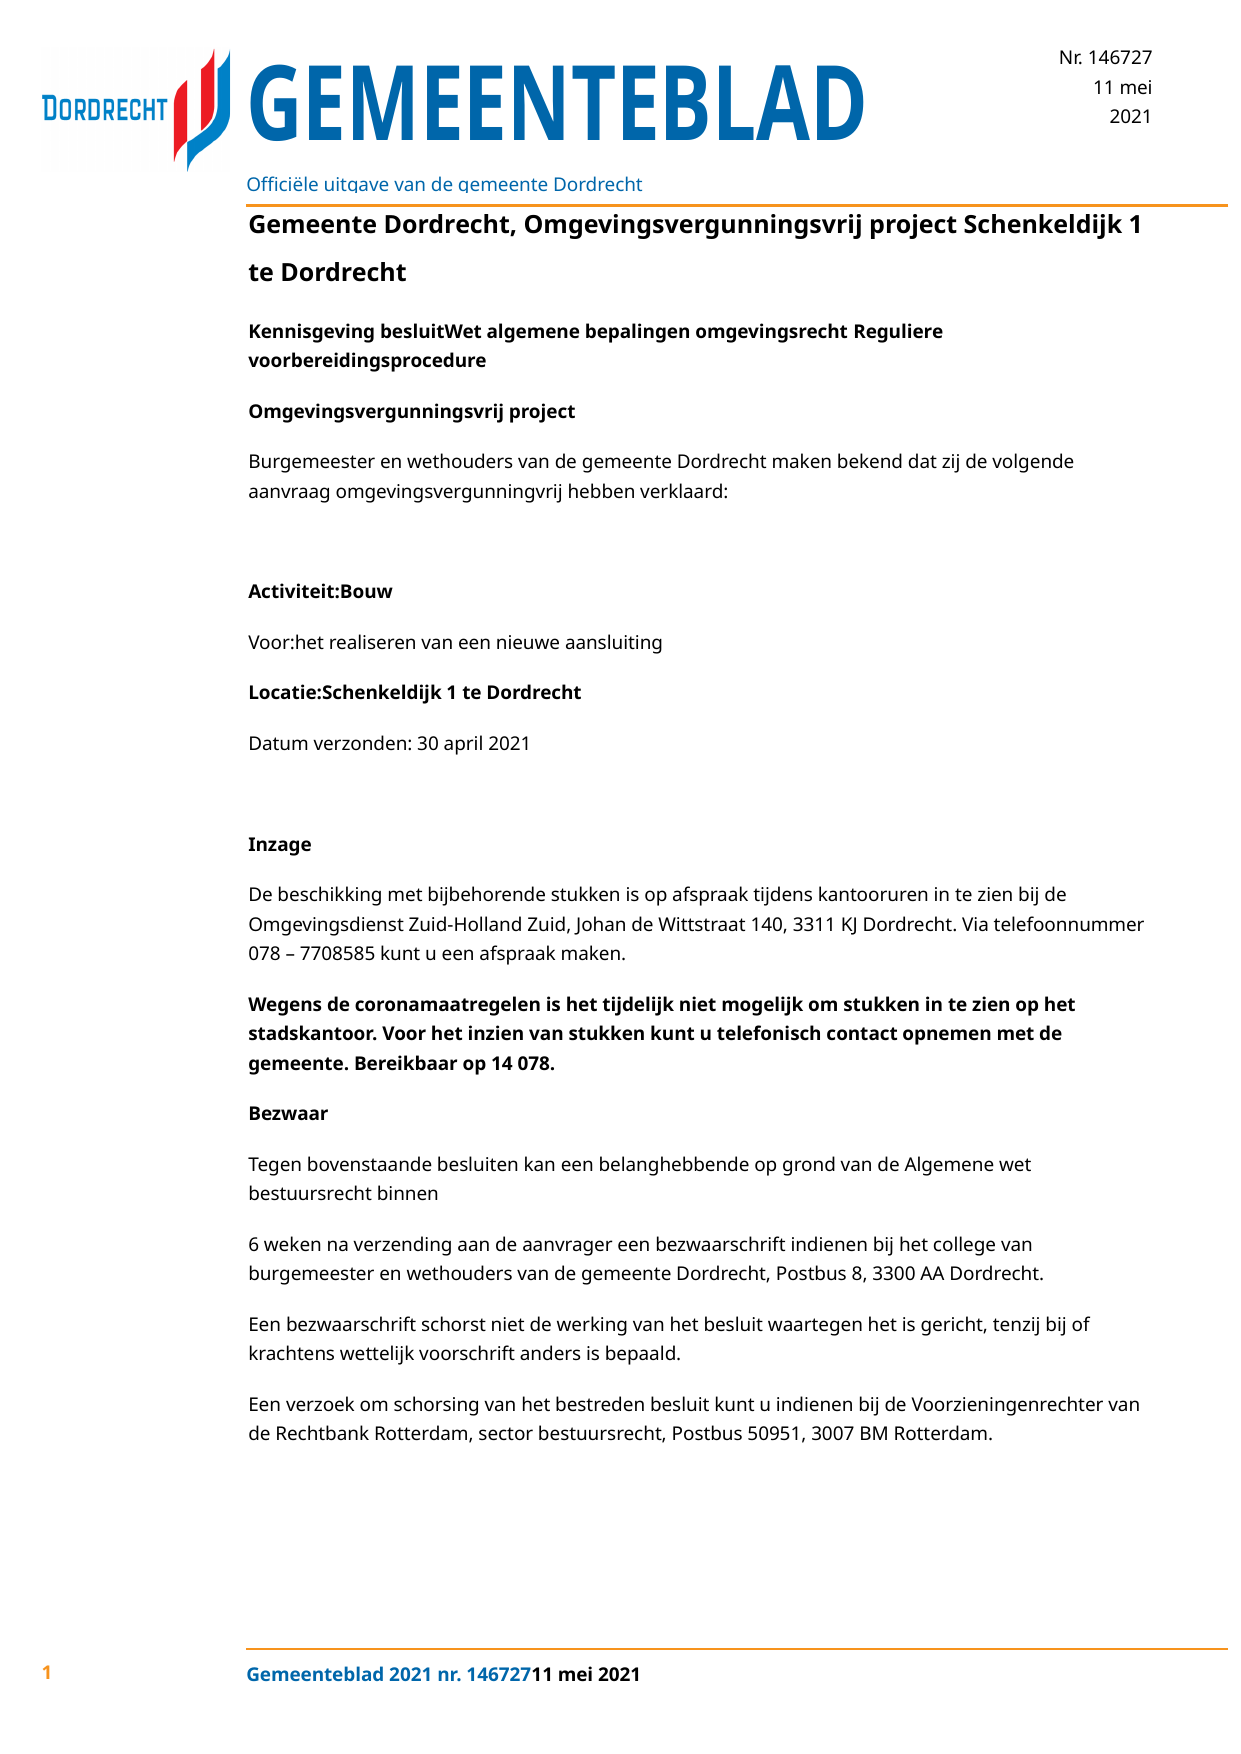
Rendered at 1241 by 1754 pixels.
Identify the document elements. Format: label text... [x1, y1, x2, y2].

text Burgemeester en wethouders van de gemeente Dordrecht maken bekend dat zij de volgende aanvraag omgevingsvergunningvrij hebben verklaard: [248, 448, 1152, 504]
text Activiteit:Bouw [248, 579, 1152, 604]
text Bezwaar [248, 1100, 1152, 1126]
text Inzage [248, 831, 1152, 857]
text Omgevingsvergunningsvrij project [248, 398, 1152, 424]
text Voor:het realiseren van een nieuwe aansluiting [248, 629, 1152, 655]
text Locatie:Schenkeldijk 1 te Dordrecht [248, 679, 1152, 705]
text Kennisgeving besluitWet algemene bepalingen omgevingsrecht Reguliere voorbereidingsprocedure [248, 318, 1152, 373]
text 6 weken na verzending aan de aanvrager een bezwaarschrift indienen bij het college van burgemeester en wethouders van de gemeente Dordrecht, Postbus 8, 3300 AA Dordrecht. [248, 1231, 1152, 1286]
text Een verzoek om schorsing van het bestreden besluit kunt u indienen bij de Voorzieningenrechter van de Rechtbank Rotterdam, sector bestuursrecht, Postbus 50951, 3007 BM Rotterdam. [248, 1391, 1152, 1446]
text De beschikking met bijbehorende stukken is op afspraak tijdens kantooruren in te zien bij de Omgevingsdienst Zuid-Holland Zuid, Johan de Wittstraat 140, 3311 KJ Dordrecht. Via telefoonnummer 078 – 7708585 kunt u een afspraak maken. [248, 881, 1152, 966]
text Tegen bovenstaande besluiten kan een belanghebbende op grond van de Algemene wet bestuursrecht binnen [248, 1151, 1152, 1206]
text Wegens de coronamaatregelen is het tijdelijk niet mogelijk om stukken in te zien op het stadskantoor. Voor het inzien van stukken kunt u telefonisch contact opnemen met de gemeente. Bereikbaar op 14 078. [248, 991, 1152, 1076]
text Gemeente Dordrecht, Omgevingsvergunningsvrij project Schenkeldijk 1 te Dordrecht [248, 207, 1152, 288]
text Datum verzonden: 30 april 2021 [248, 730, 1152, 756]
text Een bezwaarschrift schorst niet de werking van het besluit waartegen het is gericht, tenzij bij of krachtens wettelijk voorschrift anders is bepaald. [248, 1311, 1152, 1366]
picture [41, 47, 231, 172]
